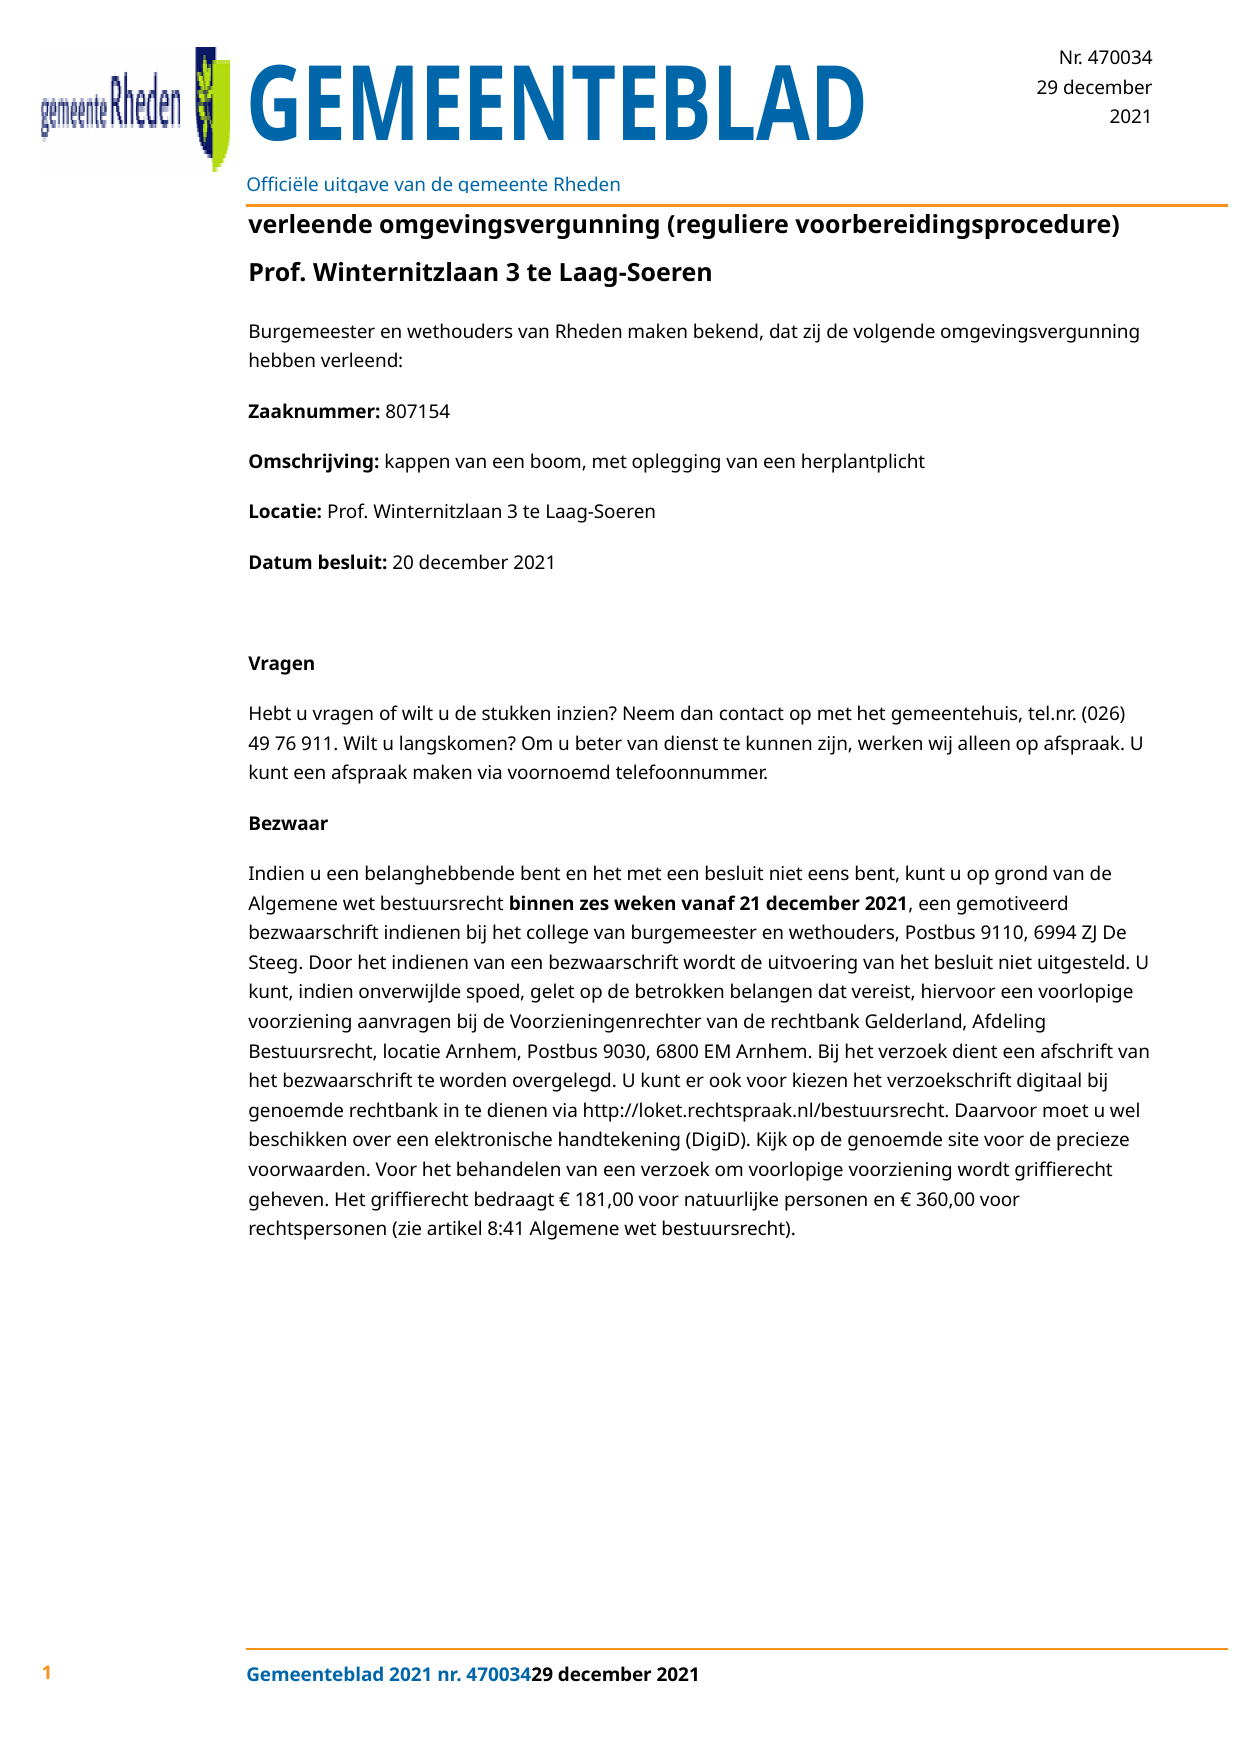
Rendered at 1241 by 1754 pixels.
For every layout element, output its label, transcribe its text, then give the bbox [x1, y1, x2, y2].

text Datum besluit: 20 december 2021 [248, 549, 1152, 575]
text Burgemeester en wethouders van Rheden maken bekend, dat zij de volgende omgevingsvergunning hebben verleend: [248, 318, 1152, 373]
text verleende omgevingsvergunning (reguliere voorbereidingsprocedure) Prof. Winternitzlaan 3 te Laag-Soeren [248, 207, 1152, 288]
text Locatie: Prof. Winternitzlaan 3 te Laag-Soeren [248, 499, 1152, 524]
text Zaaknummer: 807154 [248, 398, 1152, 424]
text Indien u een belanghebbende bent en het met een besluit niet eens bent, kunt u op grond van de Algemene wet bestuursrecht binnen zes weken vanaf 21 december 2021, een gemotiveerd bezwaarschrift indienen bij het college van burgemeester en wethouders, Postbus 9110, 6994 ZJ De Steeg. Door het indienen van een bezwaarschrift wordt de uitvoering van het besluit niet uitgesteld. U kunt, indien onverwijlde spoed, gelet op de betrokken belangen dat vereist, hiervoor een voorlopige voorziening aanvragen bij de Voorzieningenrechter van de rechtbank Gelderland, Afdeling Bestuursrecht, locatie Arnhem, Postbus 9030, 6800 EM Arnhem. Bij het verzoek dient een afschrift van het bezwaarschrift te worden overgelegd. U kunt er ook voor kiezen het verzoekschrift digitaal bij genoemde rechtbank in te dienen via http://loket.rechtspraak.nl/bestuursrecht. Daarvoor moet u wel beschikken over een elektronische handtekening (DigiD). Kijk op de genoemde site voor de precieze voorwaarden. Voor het behandelen van een verzoek om voorlopige voorziening wordt griffierecht geheven. Het griffierecht bedraagt € 181,00 voor natuurlijke personen en € 360,00 voor rechtspersonen (zie artikel 8:41 Algemene wet bestuursrecht). [248, 860, 1152, 1241]
text Omschrijving: kappen van een boom, met oplegging van een herplantplicht [248, 448, 1152, 474]
text Bezwaar [248, 810, 1152, 836]
text Vragen [248, 650, 1152, 676]
picture [41, 47, 231, 172]
text Hebt u vragen of wilt u de stukken inzien? Neem dan contact op met het gemeentehuis, tel.nr. (026) 49 76 911. Wilt u langskomen? Om u beter van dienst te kunnen zijn, werken wij alleen op afspraak. U kunt een afspraak maken via voornoemd telefoonnummer. [248, 700, 1152, 785]
